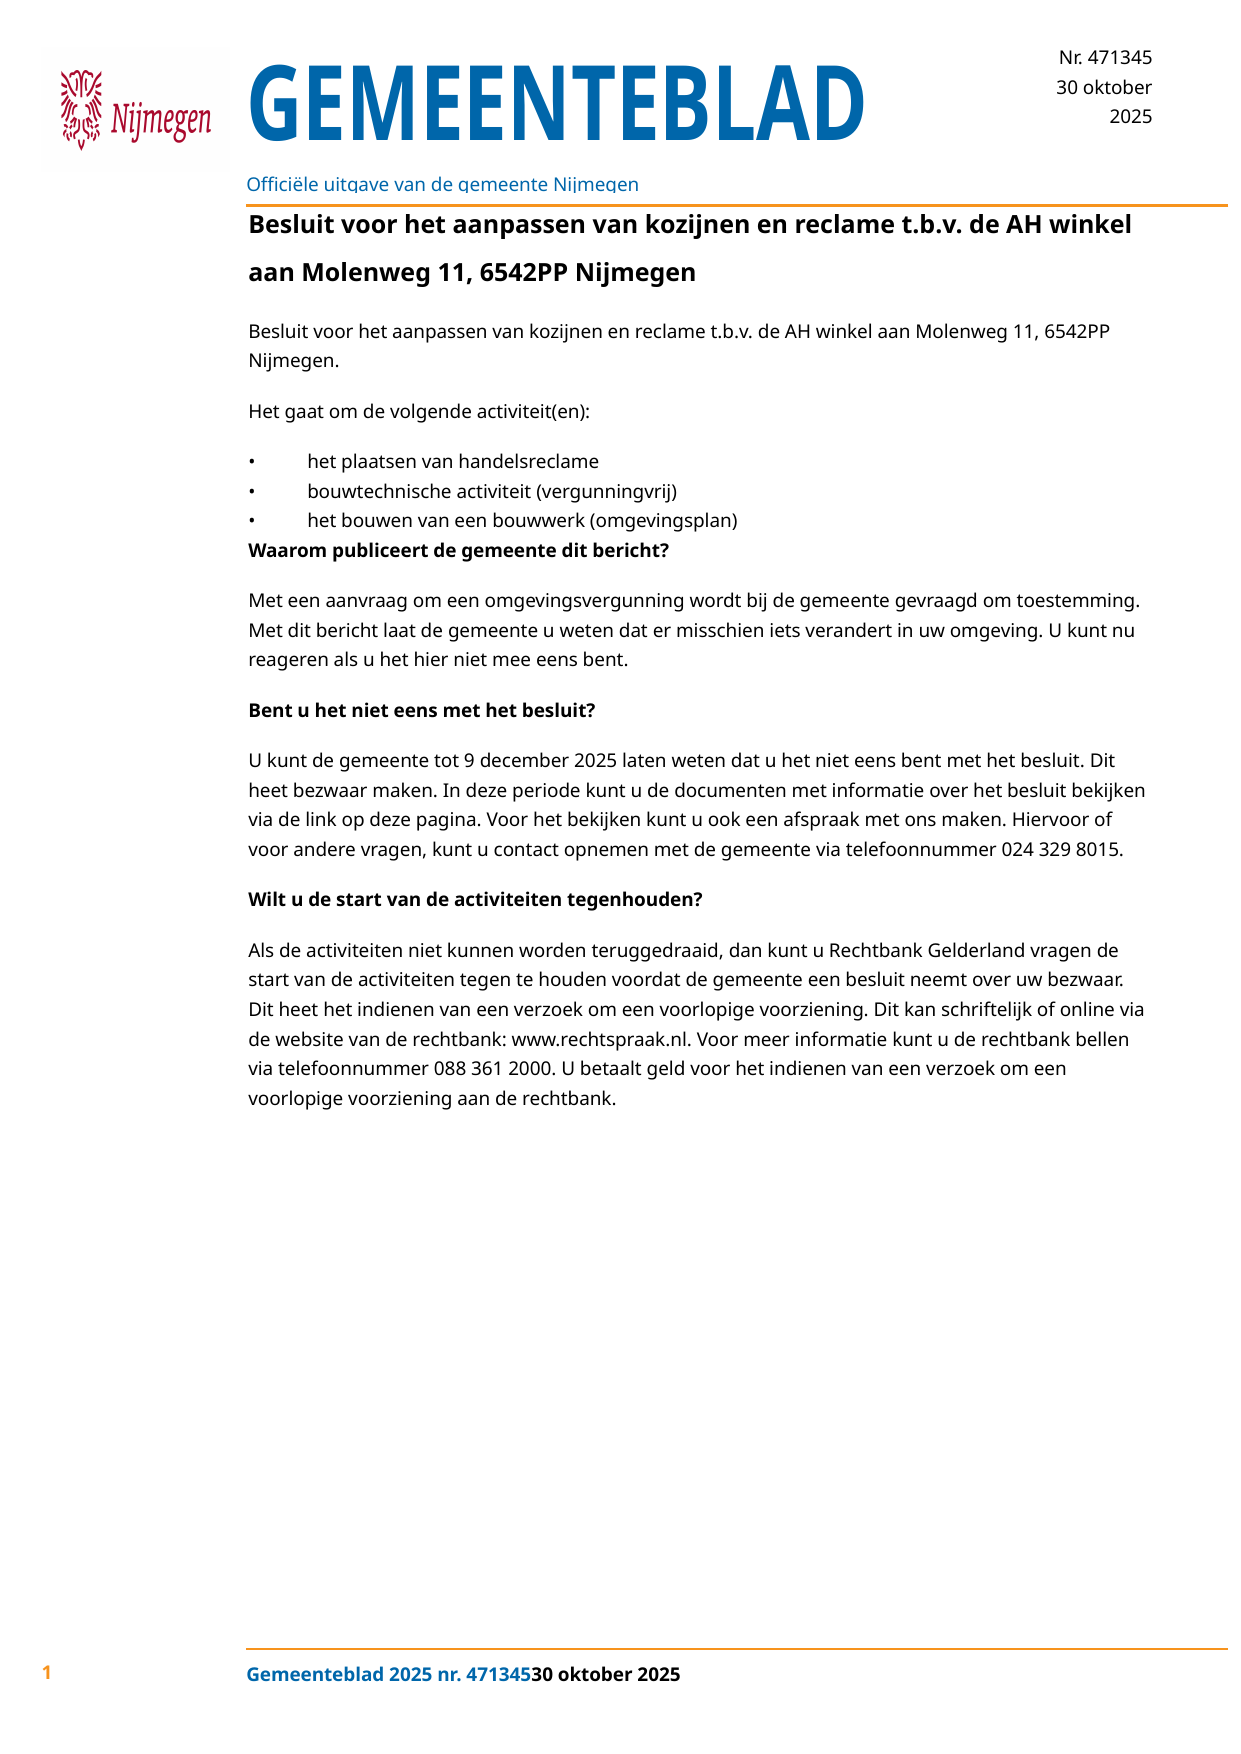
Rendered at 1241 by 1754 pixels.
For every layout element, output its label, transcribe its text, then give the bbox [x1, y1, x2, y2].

picture [41, 47, 231, 172]
text Met een aanvraag om een omgevingsvergunning wordt bij de gemeente gevraagd om toestemming. Met dit bericht laat de gemeente u weten dat er misschien iets verandert in uw omgeving. U kunt nu reageren als u het hier niet mee eens bent. [248, 587, 1152, 672]
text Wilt u de start van de activiteiten tegenhouden? [248, 887, 1152, 912]
list bouwtechnische activiteit (vergunningvrij) [248, 478, 1152, 504]
text U kunt de gemeente tot 9 december 2025 laten weten dat u het niet eens bent met het besluit. Dit heet bezwaar maken. In deze periode kunt u de documenten met informatie over het besluit bekijken via de link op deze pagina. Voor het bekijken kunt u ook een afspraak met ons maken. Hiervoor of voor andere vragen, kunt u contact opnemen met de gemeente via telefoonnummer 024 329 8015. [248, 747, 1152, 862]
text Bent u het niet eens met het besluit? [248, 697, 1152, 723]
text Besluit voor het aanpassen van kozijnen en reclame t.b.v. de AH winkel aan Molenweg 11, 6542PP Nijmegen [248, 207, 1152, 288]
list het plaatsen van handelsreclame [248, 448, 1152, 474]
text Waarom publiceert de gemeente dit bericht? [248, 537, 1152, 563]
text Het gaat om de volgende activiteit(en): [248, 398, 1152, 424]
text Besluit voor het aanpassen van kozijnen en reclame t.b.v. de AH winkel aan Molenweg 11, 6542PP Nijmegen. [248, 318, 1152, 373]
text Als de activiteiten niet kunnen worden teruggedraaid, dan kunt u Rechtbank Gelderland vragen de start van de activiteiten tegen te houden voordat de gemeente een besluit neemt over uw bezwaar. Dit heet het indienen van een verzoek om een voorlopige voorziening. Dit kan schriftelijk of online via de website van de rechtbank: www.rechtspraak.nl. Voor meer informatie kunt u de rechtbank bellen via telefoonnummer 088 361 2000. U betaalt geld voor het indienen van een verzoek om een voorlopige voorziening aan de rechtbank. [248, 937, 1152, 1111]
list het bouwen van een bouwwerk (omgevingsplan) [248, 507, 1152, 533]
